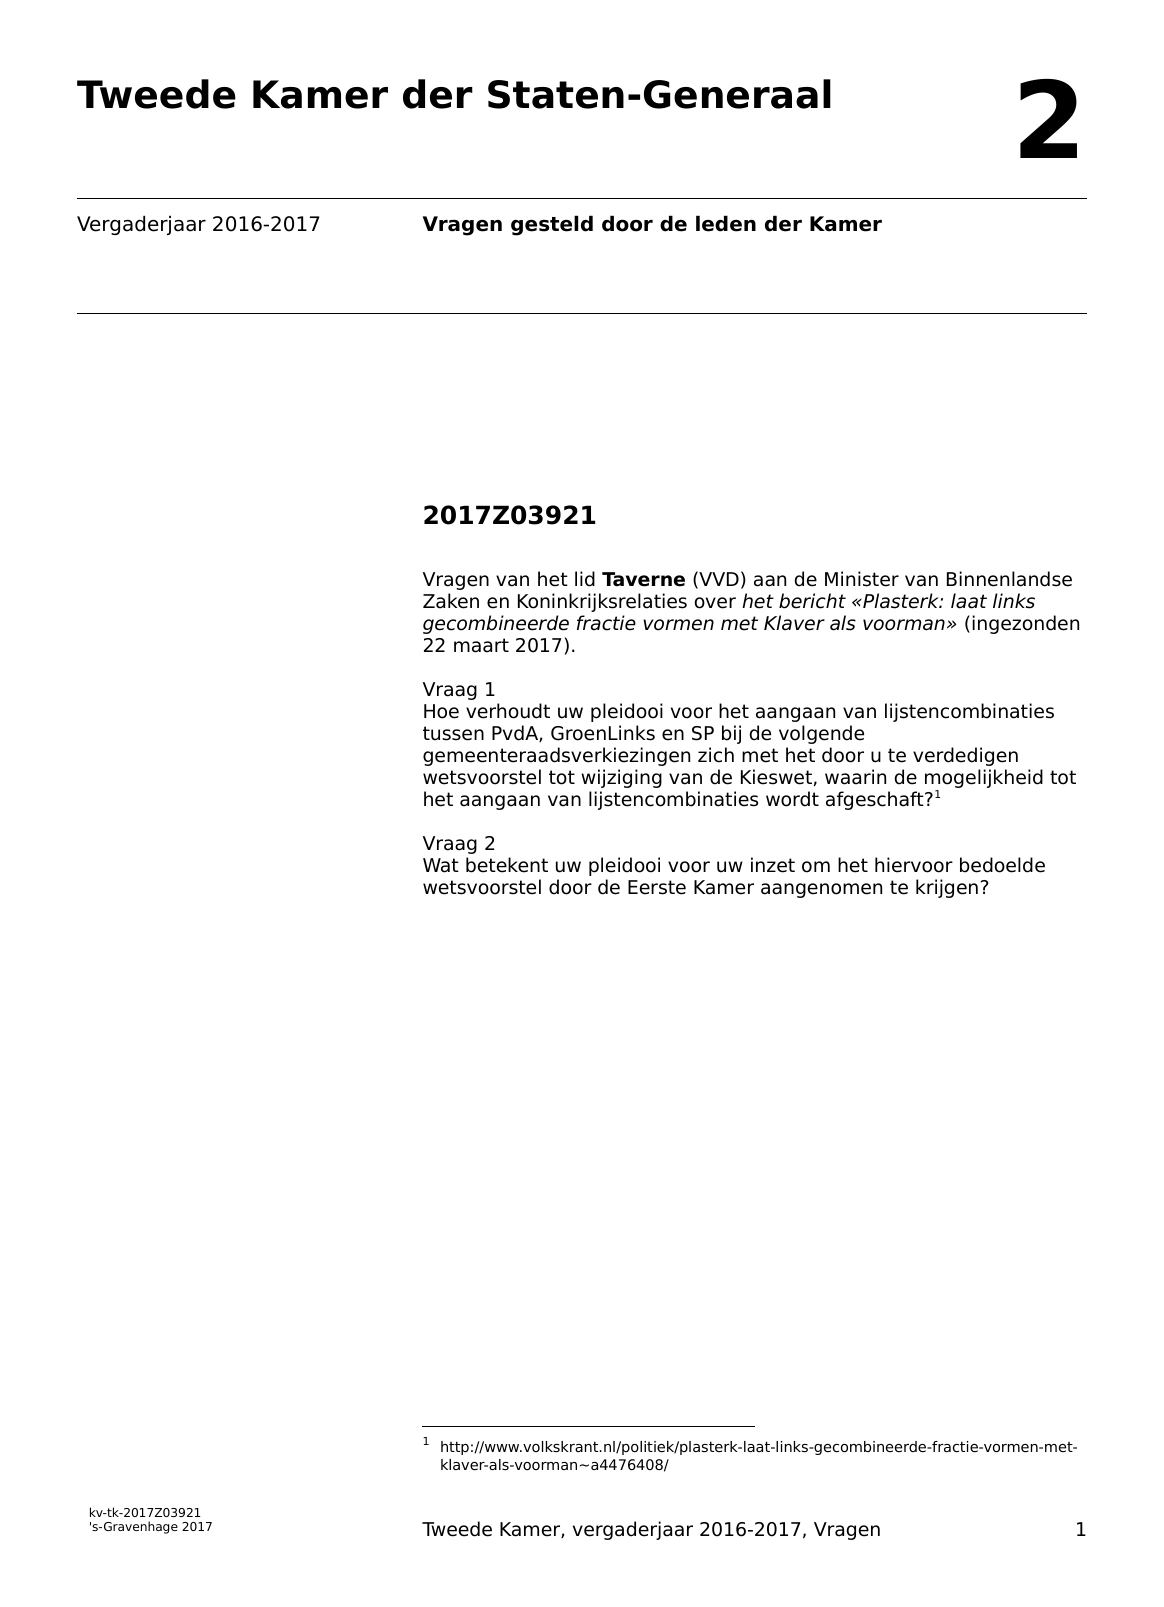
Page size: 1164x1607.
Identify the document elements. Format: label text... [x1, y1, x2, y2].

text Vragen van het lid Taverne (VVD) aan de Minister van Binnenlandse Zaken en Koninkrijksrelaties over het bericht «Plasterk: laat links gecombineerde fractie vormen met Klaver als voorman» (ingezonden 22 maart 2017). [422, 569, 1087, 657]
text 2017Z03921 [422, 501, 1087, 531]
table_header Tweede Kamer der Staten-Generaal [77, 59, 886, 198]
table_header 2 [886, 59, 1087, 198]
text Vraag 1 [422, 679, 1087, 701]
text Wat betekent uw pleidooi voor uw inzet om het hiervoor bedoelde wetsvoorstel door de Eerste Kamer aangenomen te krijgen? [422, 855, 1087, 899]
text 's-Gravenhage 2017 [88, 1520, 323, 1534]
text http://www.volkskrant.nl/politiek/plasterk-laat-links-gecombineerde-fractie-vormen-met-klaver-als-voorman~a4476408/ [422, 1435, 1087, 1474]
text kv-tk-2017Z03921 [88, 1506, 323, 1520]
table_cell Vergaderjaar 2016-2017 [77, 199, 422, 313]
table_cell Vragen gesteld door de leden der Kamer [422, 199, 1087, 313]
text Vraag 2 [422, 833, 1087, 855]
text Hoe verhoudt uw pleidooi voor het aangaan van lijstencombinaties tussen PvdA, GroenLinks en SP bij de volgende gemeenteraadsverkiezingen zich met het door u te verdedigen wetsvoorstel tot wijziging van de Kieswet, waarin de mogelijkheid tot het aangaan van lijstencombinaties wordt afgeschaft? [422, 701, 1087, 811]
